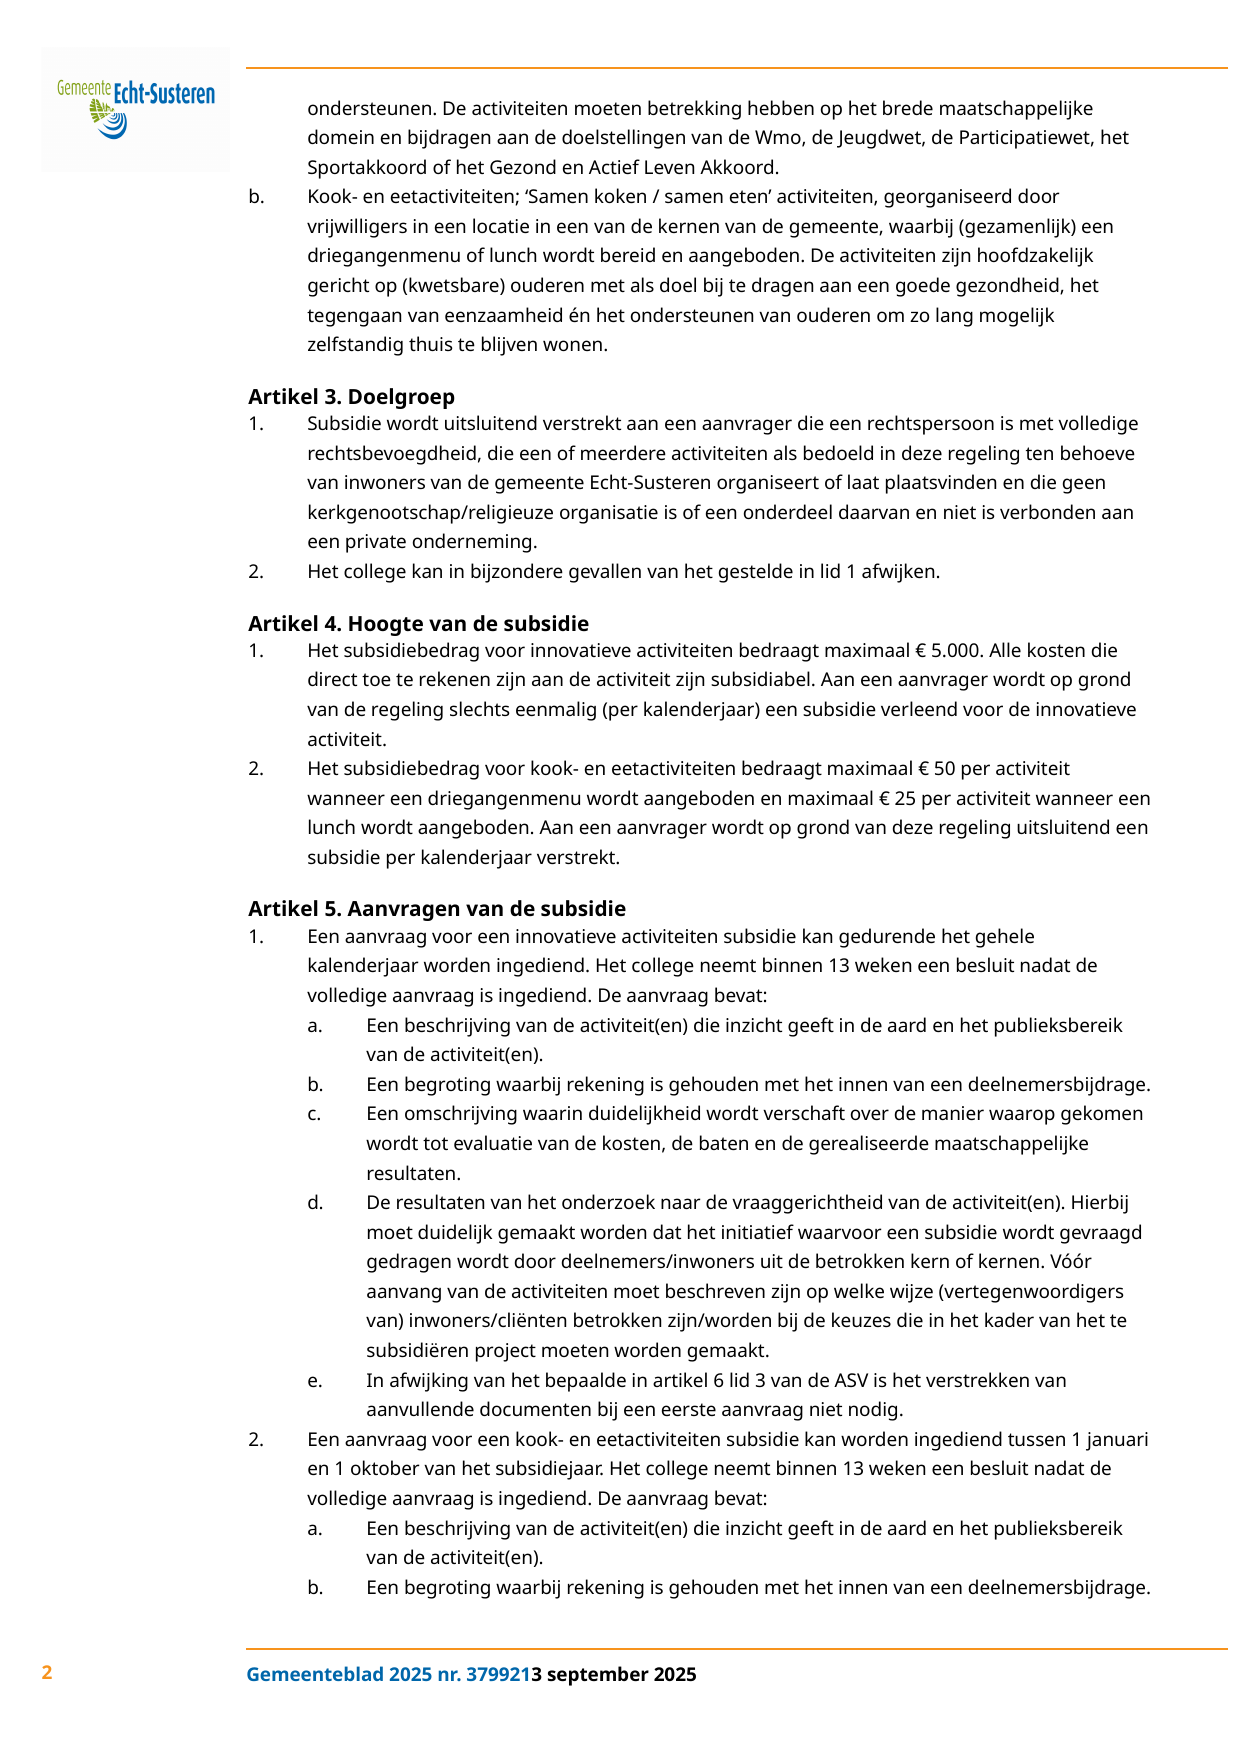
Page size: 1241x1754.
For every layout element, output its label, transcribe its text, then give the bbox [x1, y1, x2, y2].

text Artikel 3. Doelgroep [248, 382, 1152, 410]
list Subsidie wordt uitsluitend verstrekt aan een aanvrager die een rechtspersoon is met volledige rechtsbevoegdheid, die een of meerdere activiteiten als bedoeld in deze regeling ten behoeve van inwoners van de gemeente Echt-Susteren organiseert of laat plaatsvinden en die geen kerkgenootschap/religieuze organisatie is of een onderdeel daarvan en niet is verbonden aan een private onderneming. [248, 410, 1152, 554]
list Een aanvraag voor een kook- en eetactiviteiten subsidie kan worden ingediend tussen 1 januari en 1 oktober van het subsidiejaar. Het college neemt binnen 13 weken een besluit nadat de volledige aanvraag is ingediend. De aanvraag bevat: [248, 1426, 1152, 1511]
list Een aanvraag voor een innovatieve activiteiten subsidie kan gedurende het gehele kalenderjaar worden ingediend. Het college neemt binnen 13 weken een besluit nadat de volledige aanvraag is ingediend. De aanvraag bevat: [248, 923, 1152, 1008]
list Een begroting waarbij rekening is gehouden met het innen van een deelnemersbijdrage. [307, 1071, 1152, 1097]
text Artikel 5. Aanvragen van de subsidie [248, 894, 1152, 923]
list Het subsidiebedrag voor kook- en eetactiviteiten bedraagt maximaal € 50 per activiteit wanneer een driegangenmenu wordt aangeboden en maximaal € 25 per activiteit wanneer een lunch wordt aangeboden. Aan een aanvrager wordt op grond van deze regeling uitsluitend een subsidie per kalenderjaar verstrekt. [248, 755, 1152, 870]
list Een beschrijving van de activiteit(en) die inzicht geeft in de aard en het publieksbereik van de activiteit(en). [307, 1012, 1152, 1067]
text Artikel 4. Hoogte van de subsidie [248, 609, 1152, 637]
picture [41, 47, 231, 172]
list ondersteunen. De activiteiten moeten betrekking hebben op het brede maatschappelijke domein en bijdragen aan de doelstellingen van de Wmo, de Jeugdwet, de Participatiewet, het Sportakkoord of het Gezond en Actief Leven Akkoord. [248, 95, 1152, 180]
list De resultaten van het onderzoek naar de vraaggerichtheid van de activiteit(en). Hierbij moet duidelijk gemaakt worden dat het initiatief waarvoor een subsidie wordt gevraagd gedragen wordt door deelnemers/inwoners uit de betrokken kern of kernen. Vóór aanvang van de activiteiten moet beschreven zijn op welke wijze (vertegenwoordigers van) inwoners/cliënten betrokken zijn/worden bij de keuzes die in het kader van het te subsidiëren project moeten worden gemaakt. [307, 1189, 1152, 1363]
list Het college kan in bijzondere gevallen van het gestelde in lid 1 afwijken. [248, 558, 1152, 584]
list Kook- en eetactiviteiten; ‘Samen koken / samen eten’ activiteiten, georganiseerd door vrijwilligers in een locatie in een van de kernen van de gemeente, waarbij (gezamenlijk) een driegangenmenu of lunch wordt bereid en aangeboden. De activiteiten zijn hoofdzakelijk gericht op (kwetsbare) ouderen met als doel bij te dragen aan een goede gezondheid, het tegengaan van eenzaamheid én het ondersteunen van ouderen om zo lang mogelijk zelfstandig thuis te blijven wonen. [248, 183, 1152, 357]
list Een omschrijving waarin duidelijkheid wordt verschaft over de manier waarop gekomen wordt tot evaluatie van de kosten, de baten en de gerealiseerde maatschappelijke resultaten. [307, 1101, 1152, 1185]
list Een beschrijving van de activiteit(en) die inzicht geeft in de aard en het publieksbereik van de activiteit(en). [307, 1515, 1152, 1570]
list Het subsidiebedrag voor innovatieve activiteiten bedraagt maximaal € 5.000. Alle kosten die direct toe te rekenen zijn aan de activiteit zijn subsidiabel. Aan een aanvrager wordt op grond van de regeling slechts eenmalig (per kalenderjaar) een subsidie verleend voor de innovatieve activiteit. [248, 637, 1152, 752]
list In afwijking van het bepaalde in artikel 6 lid 3 van de ASV is het verstrekken van aanvullende documenten bij een eerste aanvraag niet nodig. [307, 1367, 1152, 1422]
list Een begroting waarbij rekening is gehouden met het innen van een deelnemersbijdrage. [307, 1574, 1152, 1599]
